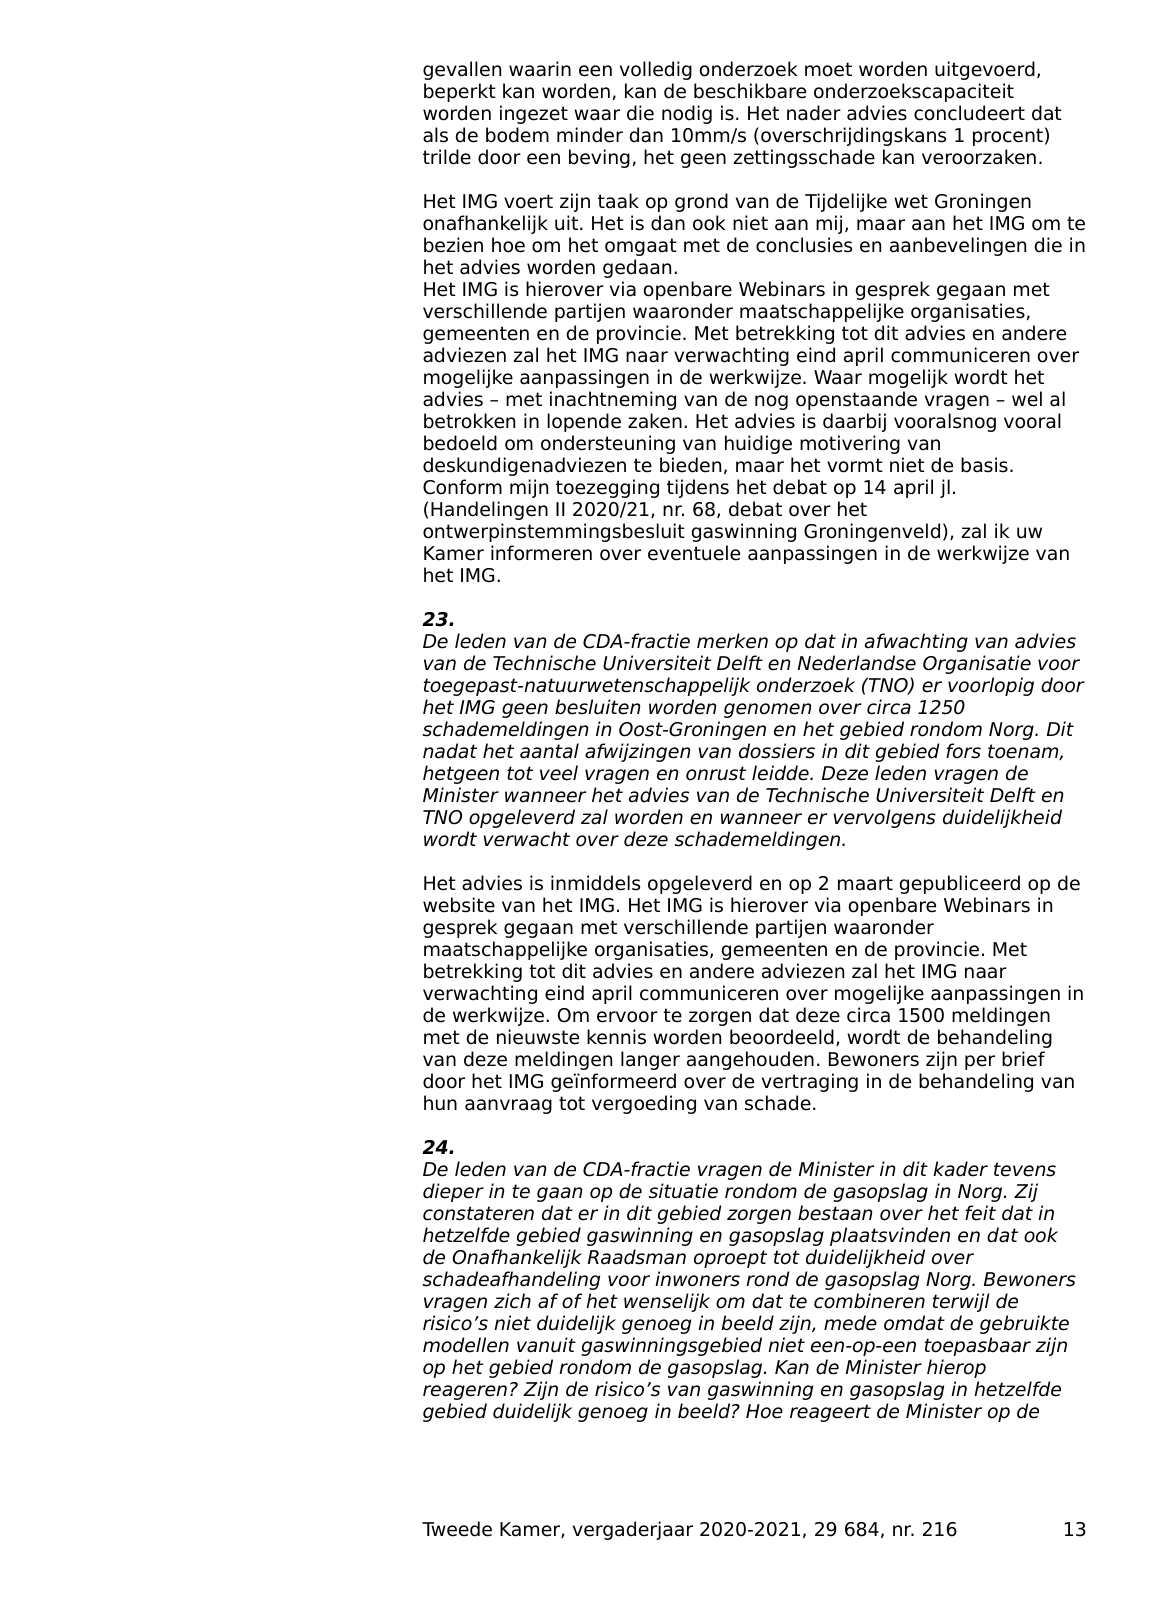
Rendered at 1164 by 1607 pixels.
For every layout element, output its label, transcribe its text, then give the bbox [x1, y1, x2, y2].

text Het IMG voert zijn taak op grond van de Tijdelijke wet Groningen onafhankelijk uit. Het is dan ook niet aan mij, maar aan het IMG om te bezien hoe om het omgaat met de conclusies en aanbevelingen die in het advies worden gedaan. [422, 191, 1087, 279]
text De leden van de CDA-fractie merken op dat in afwachting van advies van de Technische Universiteit Delft en Nederlandse Organisatie voor toegepast-natuurwetenschappelijk onderzoek (TNO) er voorlopig door het IMG geen besluiten worden genomen over circa 1250 schademeldingen in Oost-Groningen en het gebied rondom Norg. Dit nadat het aantal afwijzingen van dossiers in dit gebied fors toenam, hetgeen tot veel vragen en onrust leidde. Deze leden vragen de Minister wanneer het advies van de Technische Universiteit Delft en TNO opgeleverd zal worden en wanneer er vervolgens duidelijkheid wordt verwacht over deze schademeldingen. [422, 631, 1087, 851]
text 24. [422, 1137, 1087, 1159]
text gevallen waarin een volledig onderzoek moet worden uitgevoerd, beperkt kan worden, kan de beschikbare onderzoekscapaciteit worden ingezet waar die nodig is. Het nader advies concludeert dat als de bodem minder dan 10mm/s (overschrijdingskans 1 procent) trilde door een beving, het geen zettingsschade kan veroorzaken. [422, 59, 1087, 169]
text 23. [422, 609, 1087, 631]
text Het advies is inmiddels opgeleverd en op 2 maart gepubliceerd op de website van het IMG. Het IMG is hierover via openbare Webinars in gesprek gegaan met verschillende partijen waaronder maatschappelijke organisaties, gemeenten en de provincie. Met betrekking tot dit advies en andere adviezen zal het IMG naar verwachting eind april communiceren over mogelijke aanpassingen in de werkwijze. Om ervoor te zorgen dat deze circa 1500 meldingen met de nieuwste kennis worden beoordeeld, wordt de behandeling van deze meldingen langer aangehouden. Bewoners zijn per brief door het IMG geïnformeerd over de vertraging in de behandeling van hun aanvraag tot vergoeding van schade. [422, 873, 1087, 1115]
text De leden van de CDA-fractie vragen de Minister in dit kader tevens dieper in te gaan op de situatie rondom de gasopslag in Norg. Zij constateren dat er in dit gebied zorgen bestaan over het feit dat in hetzelfde gebied gaswinning en gasopslag plaatsvinden en dat ook de Onafhankelijk Raadsman oproept tot duidelijkheid over schadeafhandeling voor inwoners rond de gasopslag Norg. Bewoners vragen zich af of het wenselijk om dat te combineren terwijl de risico’s niet duidelijk genoeg in beeld zijn, mede omdat de gebruikte modellen vanuit gaswinningsgebied niet een-op-een toepasbaar zijn op het gebied rondom de gasopslag. Kan de Minister hierop reageren? Zijn de risico’s van gaswinning en gasopslag in hetzelfde gebied duidelijk genoeg in beeld? Hoe reageert de Minister op de [422, 1159, 1087, 1423]
text Het IMG is hierover via openbare Webinars in gesprek gegaan met verschillende partijen waaronder maatschappelijke organisaties, gemeenten en de provincie. Met betrekking tot dit advies en andere adviezen zal het IMG naar verwachting eind april communiceren over mogelijke aanpassingen in de werkwijze. Waar mogelijk wordt het advies – met inachtneming van de nog openstaande vragen – wel al betrokken in lopende zaken. Het advies is daarbij vooralsnog vooral bedoeld om ondersteuning van huidige motivering van deskundigenadviezen te bieden, maar het vormt niet de basis. Conform mijn toezegging tijdens het debat op 14 april jl. (Handelingen II 2020/21, nr. 68, debat over het ontwerpinstemmingsbesluit gaswinning Groningenveld), zal ik uw Kamer informeren over eventuele aanpassingen in de werkwijze van het IMG. [422, 279, 1087, 587]
